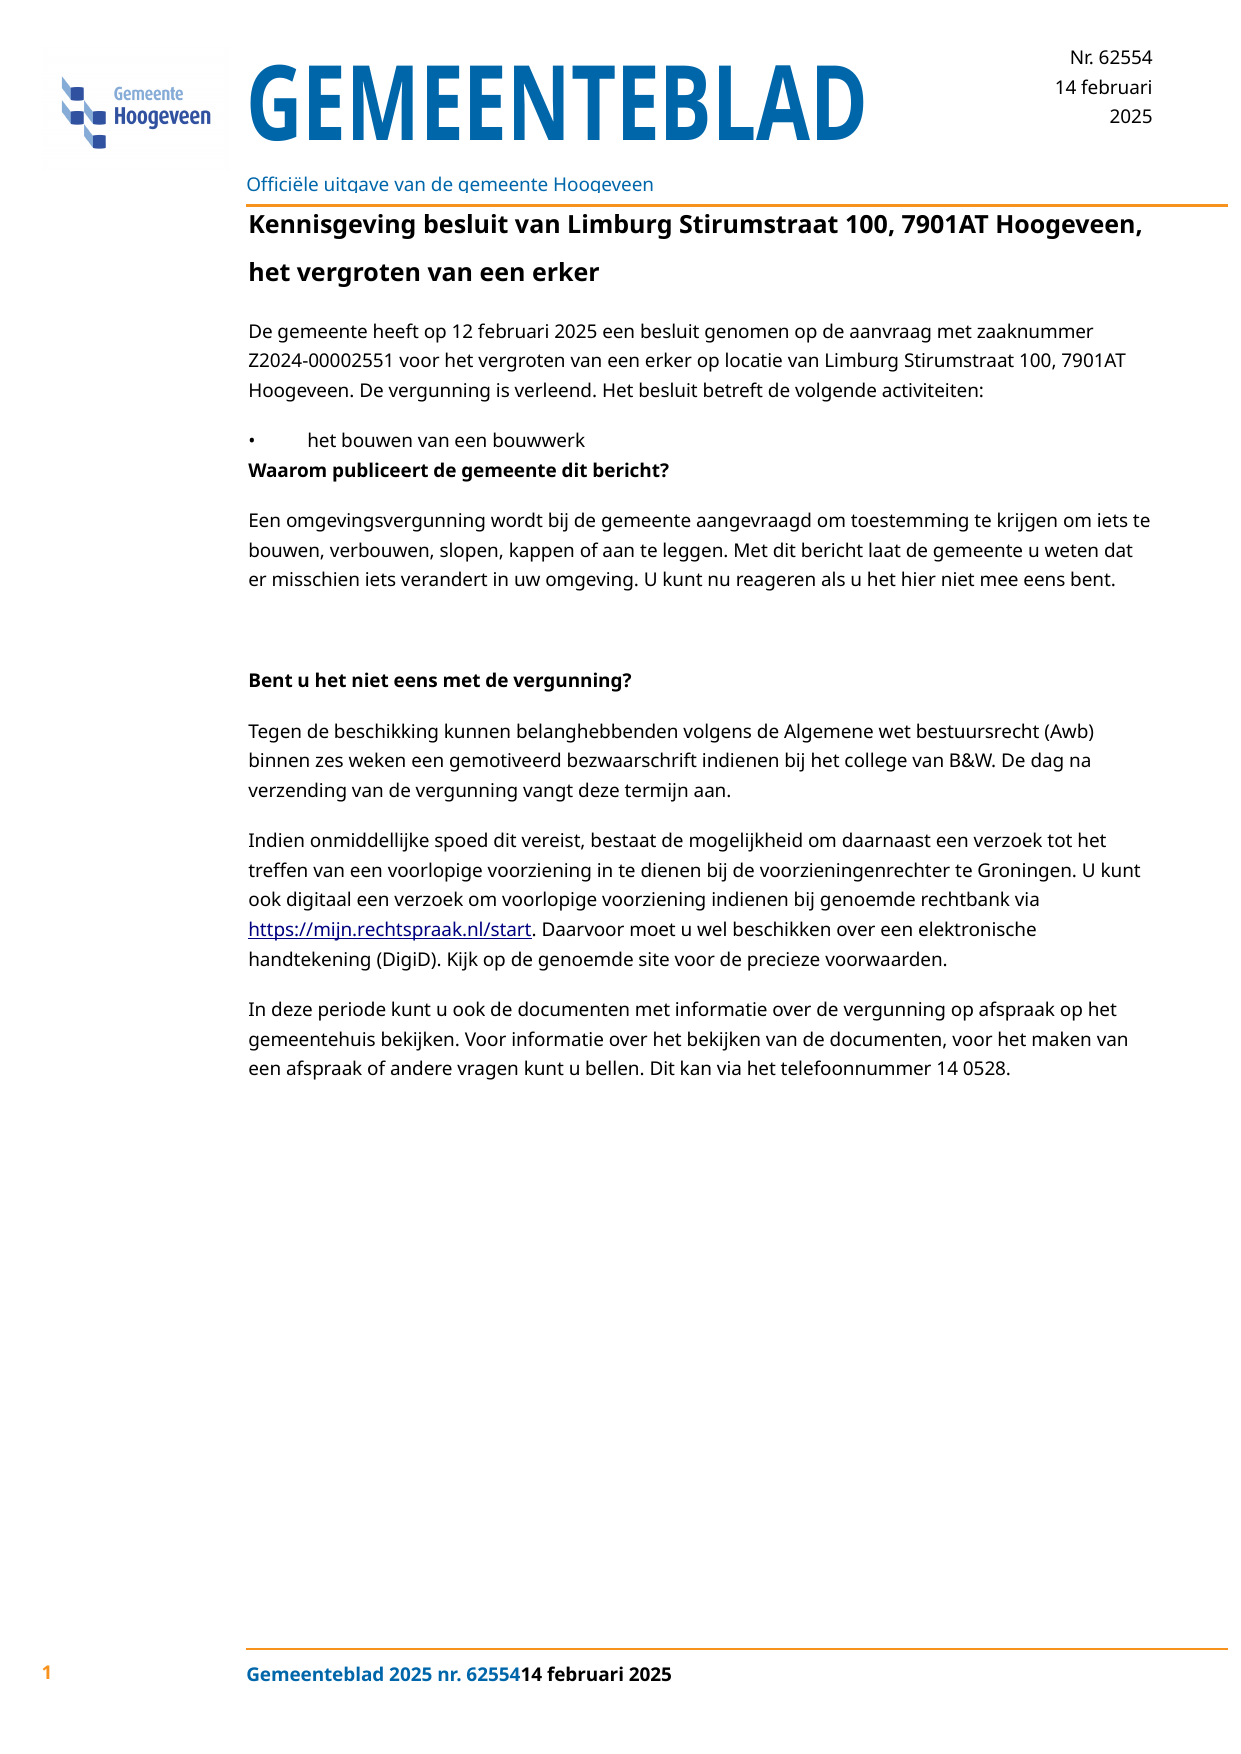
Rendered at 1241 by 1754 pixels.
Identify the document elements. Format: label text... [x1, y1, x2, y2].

text Indien onmiddellijke spoed dit vereist, bestaat de mogelijkheid om daarnaast een verzoek tot het treffen van een voorlopige voorziening in te dienen bij de voorzieningenrechter te Groningen. U kunt ook digitaal een verzoek om voorlopige voorziening indienen bij genoemde rechtbank via https://mijn.rechtspraak.nl/start. Daarvoor moet u wel beschikken over een elektronische handtekening (DigiD). Kijk op de genoemde site voor de precieze voorwaarden. [248, 827, 1152, 972]
list het bouwen van een bouwwerk [248, 427, 1152, 453]
picture [41, 47, 231, 172]
text De gemeente heeft op 12 februari 2025 een besluit genomen op de aanvraag met zaaknummer Z2024-00002551 voor het vergroten van een erker op locatie van Limburg Stirumstraat 100, 7901AT Hoogeveen. De vergunning is verleend. Het besluit betreft de volgende activiteiten: [248, 318, 1152, 403]
text Bent u het niet eens met de vergunning? [248, 667, 1152, 693]
text Waarom publiceert de gemeente dit bericht? [248, 457, 1152, 483]
text Een omgevingsvergunning wordt bij de gemeente aangevraagd om toestemming te krijgen om iets te bouwen, verbouwen, slopen, kappen of aan te leggen. Met dit bericht laat de gemeente u weten dat er misschien iets verandert in uw omgeving. U kunt nu reageren als u het hier niet mee eens bent. [248, 507, 1152, 592]
text In deze periode kunt u ook de documenten met informatie over de vergunning op afspraak op het gemeentehuis bekijken. Voor informatie over het bekijken van de documenten, voor het maken van een afspraak of andere vragen kunt u bellen. Dit kan via het telefoonnummer 14 0528. [248, 996, 1152, 1081]
text Kennisgeving besluit van Limburg Stirumstraat 100, 7901AT Hoogeveen, het vergroten van een erker [248, 207, 1152, 288]
text Tegen de beschikking kunnen belanghebbenden volgens de Algemene wet bestuursrecht (Awb) binnen zes weken een gemotiveerd bezwaarschrift indienen bij het college van B&W. De dag na verzending van de vergunning vangt deze termijn aan. [248, 718, 1152, 803]
